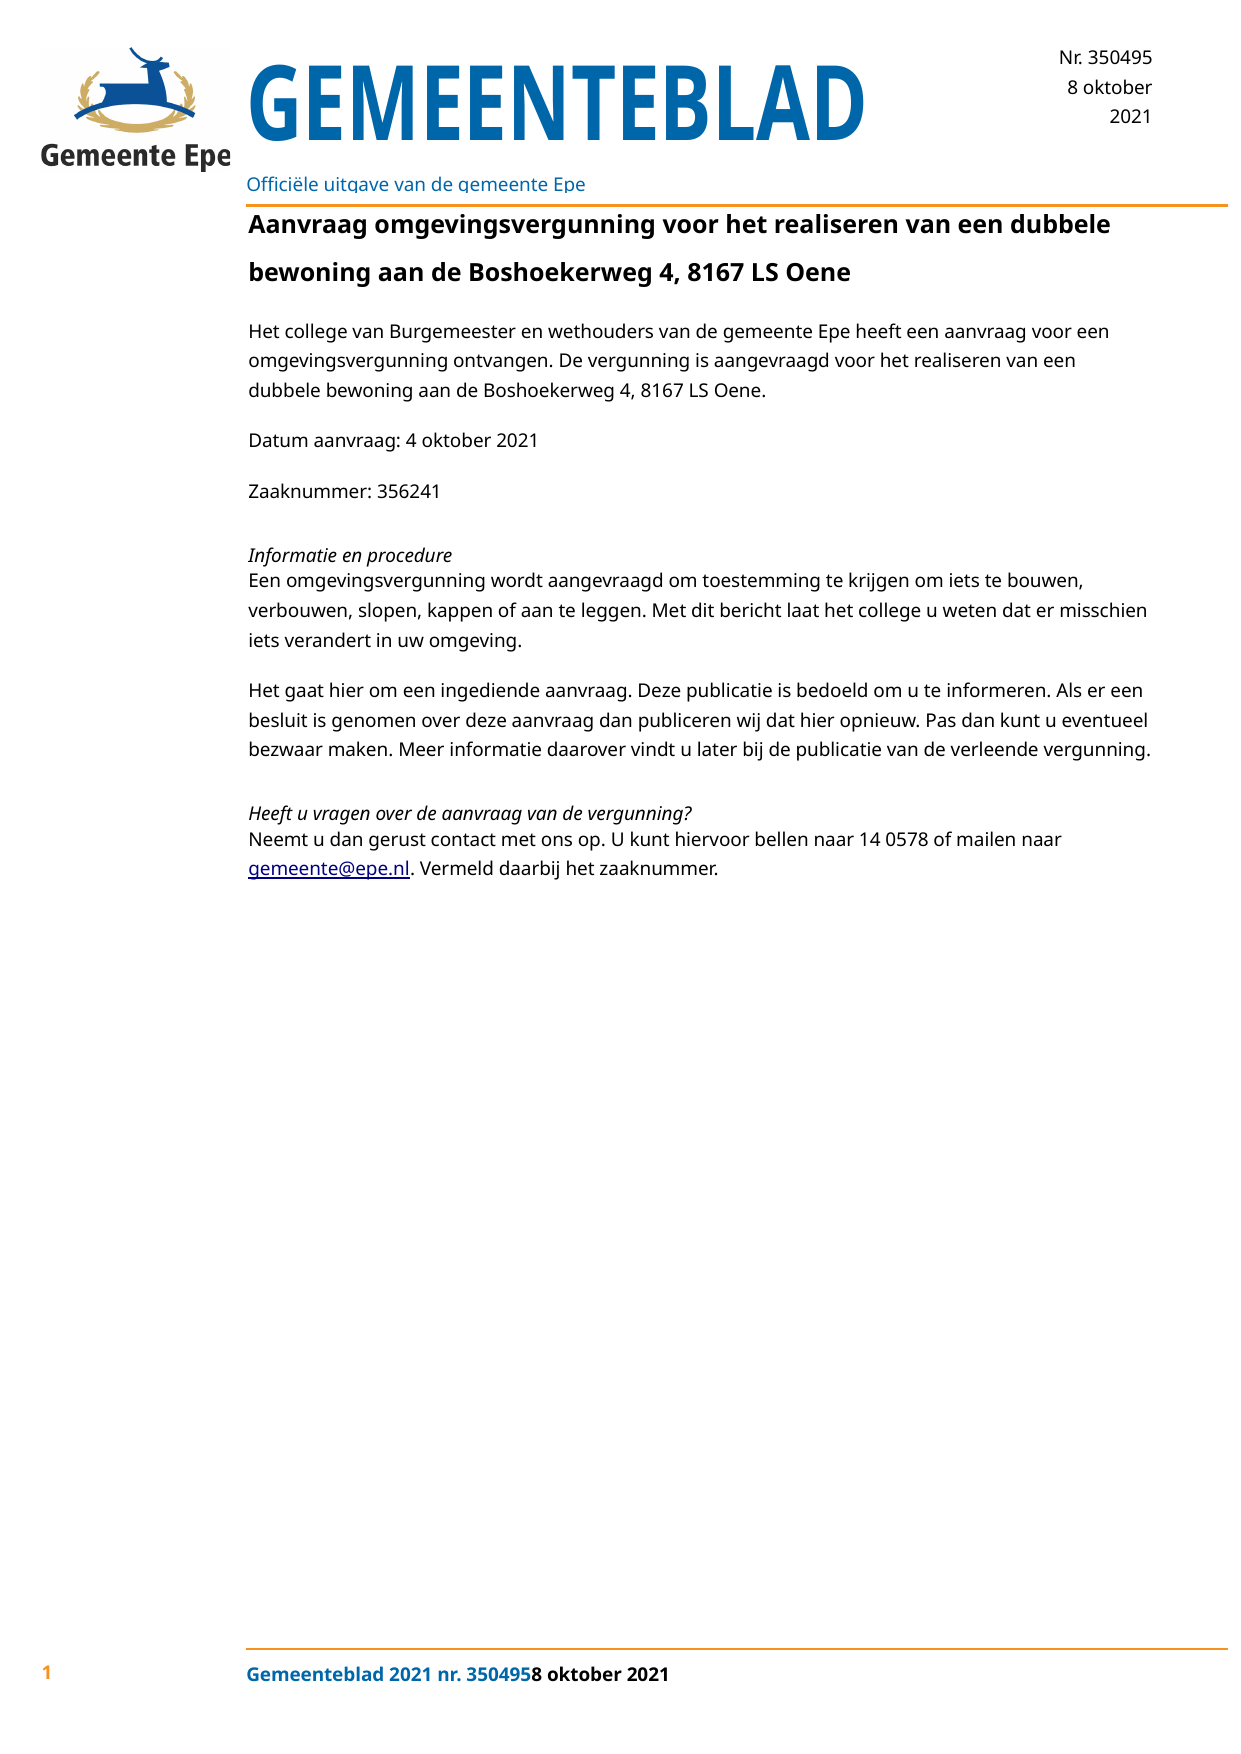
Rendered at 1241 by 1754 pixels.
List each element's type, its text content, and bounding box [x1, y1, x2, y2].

text Het gaat hier om een ingediende aanvraag. Deze publicatie is bedoeld om u te informeren. Als er een besluit is genomen over deze aanvraag dan publiceren wij dat hier opnieuw. Pas dan kunt u eventueel bezwaar maken. Meer informatie daarover vindt u later bij de publicatie van de verleende vergunning. [248, 677, 1152, 762]
text Informatie en procedure [248, 542, 1152, 568]
text Het college van Burgemeester en wethouders van de gemeente Epe heeft een aanvraag voor een omgevingsvergunning ontvangen. De vergunning is aangevraagd voor het realiseren van een dubbele bewoning aan de Boshoekerweg 4, 8167 LS Oene. [248, 318, 1152, 403]
text Heeft u vragen over de aanvraag van de vergunning? [248, 800, 1152, 826]
text Datum aanvraag: 4 oktober 2021 [248, 427, 1152, 453]
picture [41, 47, 231, 172]
text Zaaknummer: 356241 [248, 478, 1152, 504]
text Aanvraag omgevingsvergunning voor het realiseren van een dubbele bewoning aan de Boshoekerweg 4, 8167 LS Oene [248, 207, 1152, 288]
text Neemt u dan gerust contact met ons op. U kunt hiervoor bellen naar 14 0578 of mailen naar gemeente@epe.nl. Vermeld daarbij het zaaknummer. [248, 826, 1152, 881]
text Een omgevingsvergunning wordt aangevraagd om toestemming te krijgen om iets te bouwen, verbouwen, slopen, kappen of aan te leggen. Met dit bericht laat het college u weten dat er misschien iets verandert in uw omgeving. [248, 568, 1152, 652]
